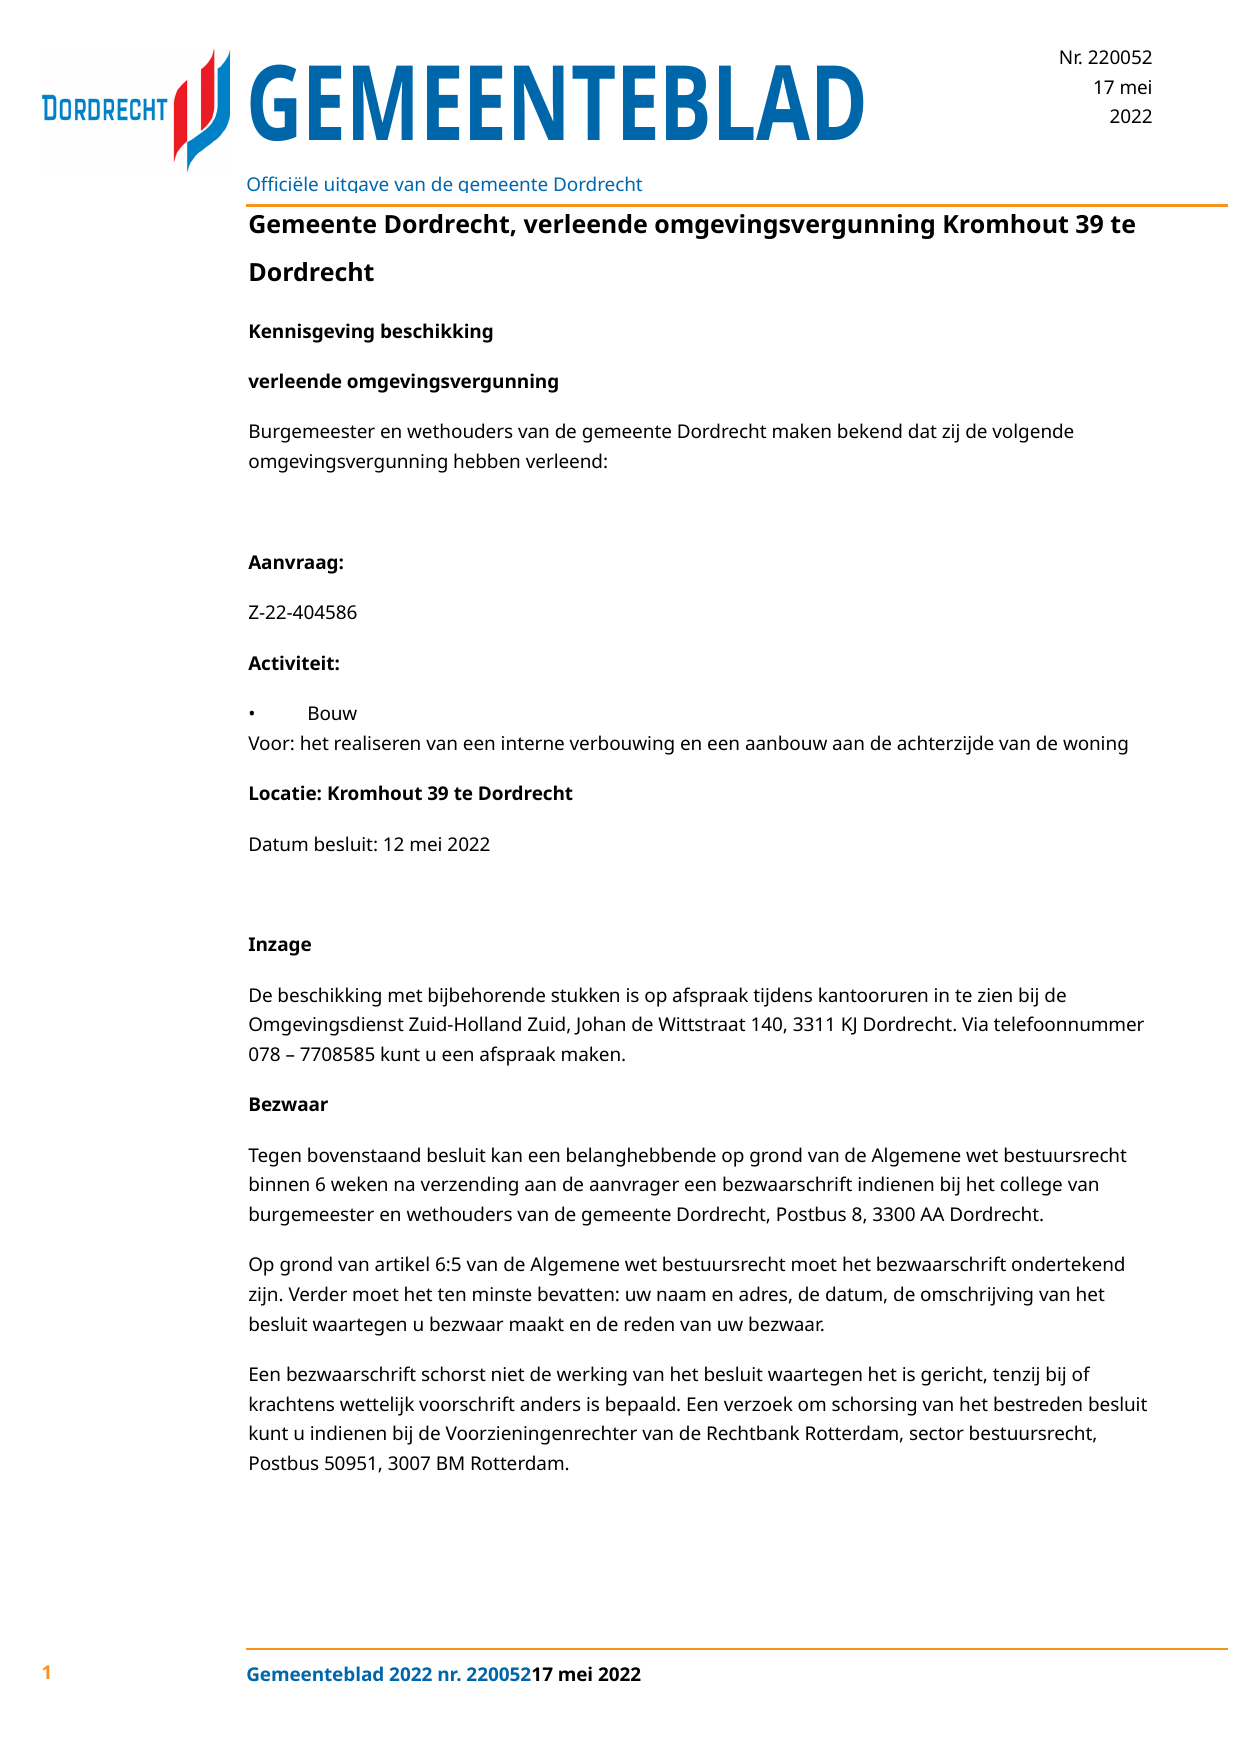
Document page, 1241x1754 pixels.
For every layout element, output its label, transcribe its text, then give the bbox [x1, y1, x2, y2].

text verleende omgevingsvergunning [248, 368, 1152, 394]
text Inzage [248, 932, 1152, 957]
text Gemeente Dordrecht, verleende omgevingsvergunning Kromhout 39 te Dordrecht [248, 207, 1152, 288]
text Een bezwaarschrift schorst niet de werking van het besluit waartegen het is gericht, tenzij bij of krachtens wettelijk voorschrift anders is bepaald. Een verzoek om schorsing van het bestreden besluit kunt u indienen bij de Voorzieningenrechter van de Rechtbank Rotterdam, sector bestuursrecht, Postbus 50951, 3007 BM Rotterdam. [248, 1361, 1152, 1476]
text Bezwaar [248, 1092, 1152, 1117]
text Voor: het realiseren van een interne verbouwing en een aanbouw aan de achterzijde van de woning [248, 730, 1152, 756]
text Burgemeester en wethouders van de gemeente Dordrecht maken bekend dat zij de volgende omgevingsvergunning hebben verleend: [248, 419, 1152, 474]
text Locatie: Kromhout 39 te Dordrecht [248, 780, 1152, 806]
text Z-22-404586 [248, 599, 1152, 625]
text De beschikking met bijbehorende stukken is op afspraak tijdens kantooruren in te zien bij de Omgevingsdienst Zuid-Holland Zuid, Johan de Wittstraat 140, 3311 KJ Dordrecht. Via telefoonnummer 078 – 7708585 kunt u een afspraak maken. [248, 982, 1152, 1067]
picture [41, 47, 231, 172]
text Kennisgeving beschikking [248, 318, 1152, 344]
list Bouw [248, 700, 1152, 726]
text Tegen bovenstaand besluit kan een belanghebbende op grond van de Algemene wet bestuursrecht binnen 6 weken na verzending aan de aanvrager een bezwaarschrift indienen bij het college van burgemeester en wethouders van de gemeente Dordrecht, Postbus 8, 3300 AA Dordrecht. [248, 1142, 1152, 1227]
text Op grond van artikel 6:5 van de Algemene wet bestuursrecht moet het bezwaarschrift ondertekend zijn. Verder moet het ten minste bevatten: uw naam en adres, de datum, de omschrijving van het besluit waartegen u bezwaar maakt en de reden van uw bezwaar. [248, 1252, 1152, 1337]
text Datum besluit: 12 mei 2022 [248, 831, 1152, 857]
text Aanvraag: [248, 549, 1152, 575]
text Activiteit: [248, 650, 1152, 676]
